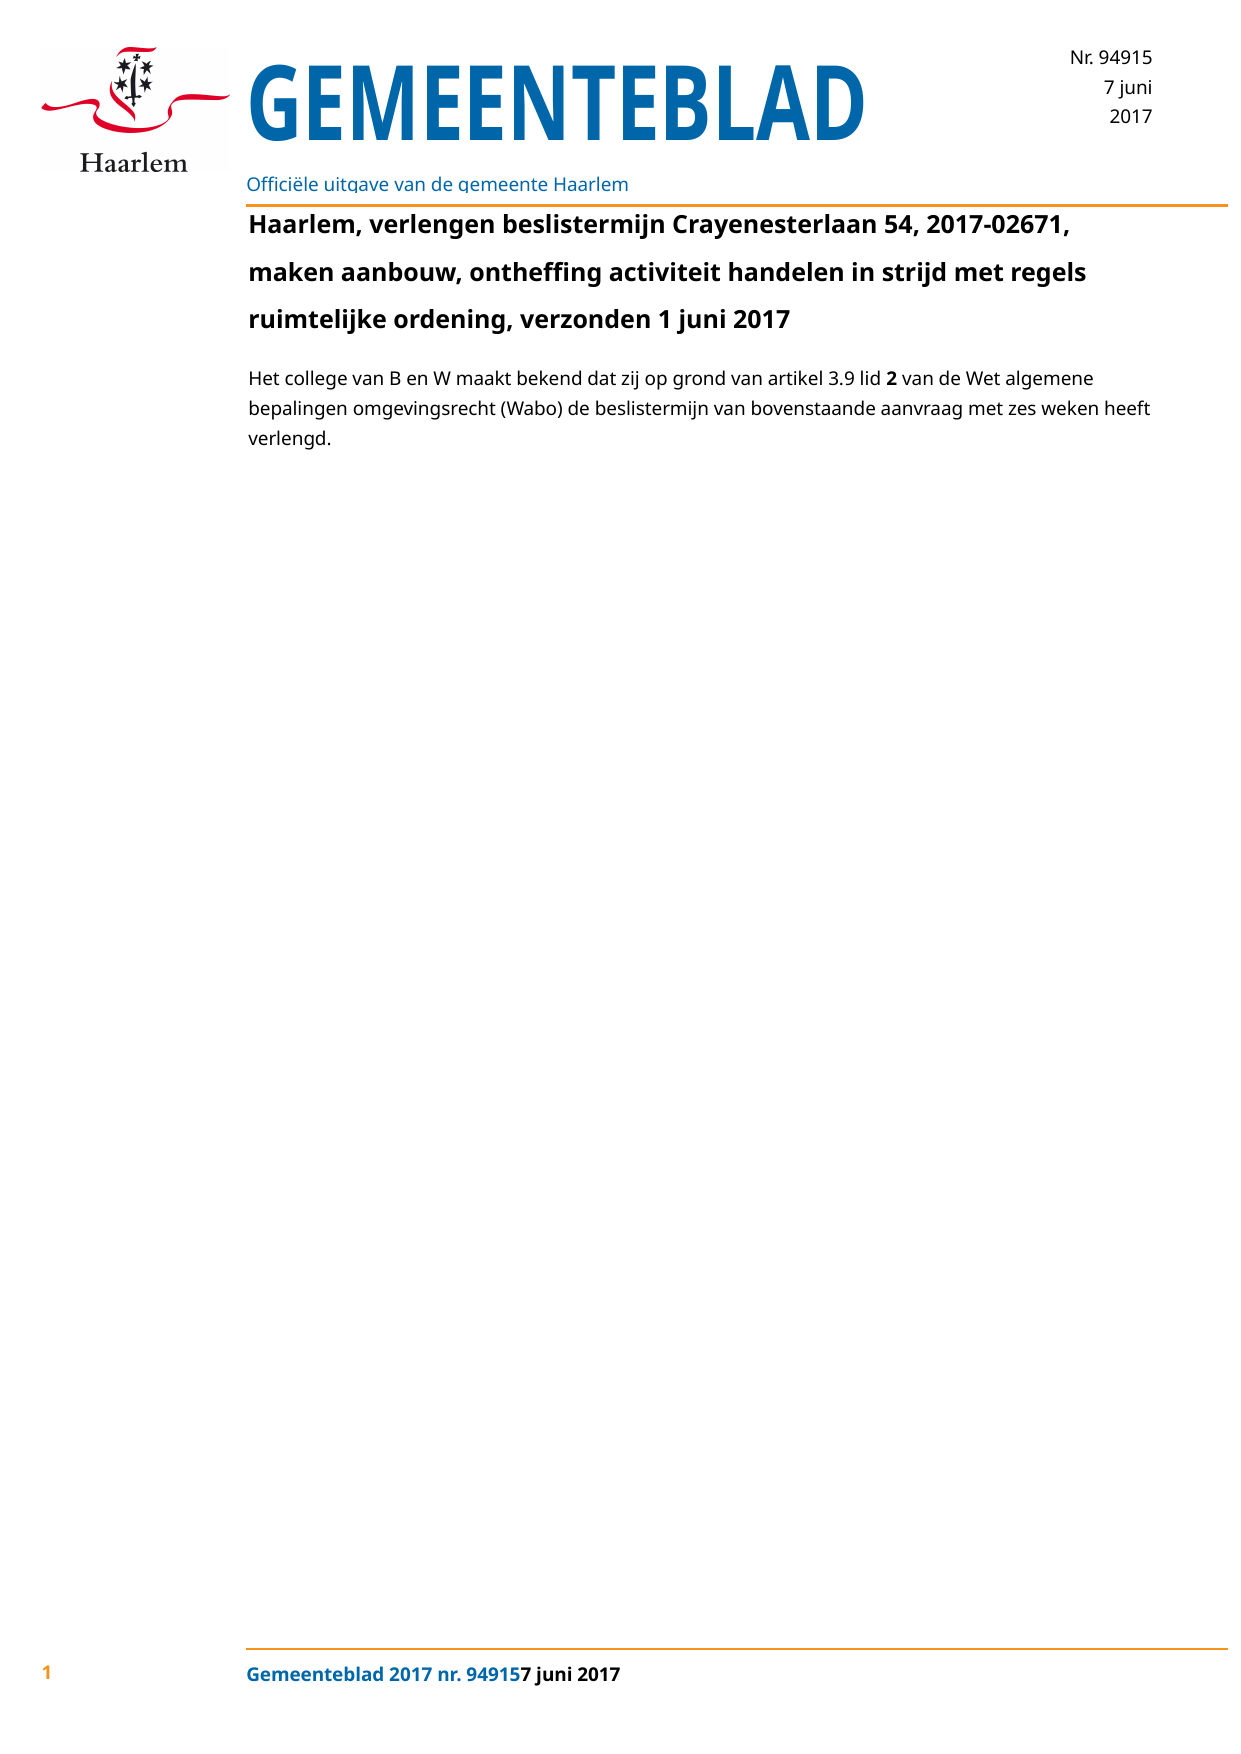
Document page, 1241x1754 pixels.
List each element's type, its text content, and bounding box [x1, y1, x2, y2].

text Het college van B en W maakt bekend dat zij op grond van artikel 3.9 lid 2 van de Wet algemene bepalingen omgevingsrecht (Wabo) de beslistermijn van bovenstaande aanvraag met zes weken heeft verlengd. [248, 366, 1152, 450]
picture [41, 47, 231, 172]
text Haarlem, verlengen beslistermijn Crayenesterlaan 54, 2017-02671, maken aanbouw, ontheffing activiteit handelen in strijd met regels ruimtelijke ordening, verzonden 1 juni 2017 [248, 207, 1152, 336]
